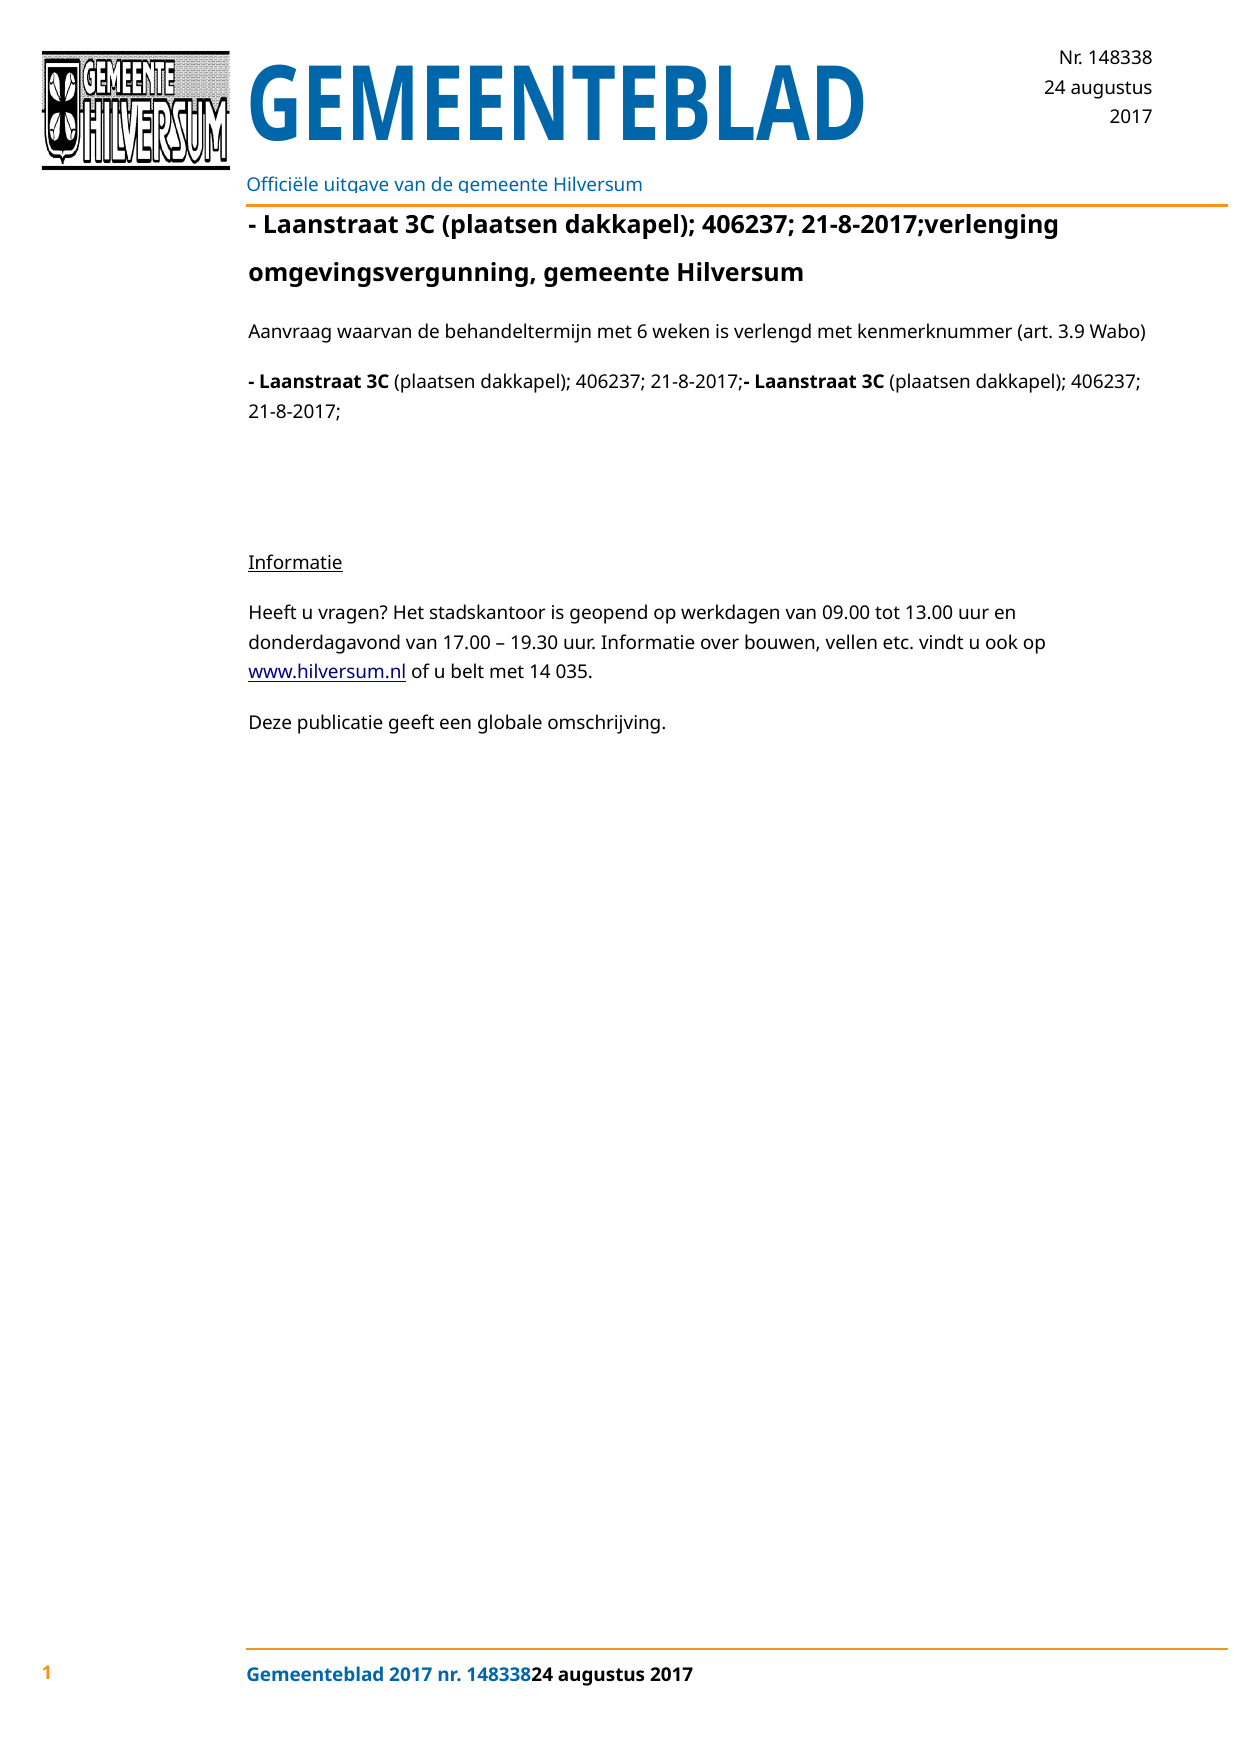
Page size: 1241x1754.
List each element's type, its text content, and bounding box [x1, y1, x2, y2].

text - Laanstraat 3C (plaatsen dakkapel); 406237; 21-8-2017;verlenging omgevingsvergunning, gemeente Hilversum [248, 207, 1152, 288]
picture [41, 47, 231, 172]
text Deze publicatie geeft een globale omschrijving. [248, 709, 1152, 735]
text Informatie [248, 549, 1152, 575]
text Aanvraag waarvan de behandeltermijn met 6 weken is verlengd met kenmerknummer (art. 3.9 Wabo) [248, 318, 1152, 344]
text - Laanstraat 3C (plaatsen dakkapel); 406237; 21-8-2017;- Laanstraat 3C (plaatsen dakkapel); 406237; 21-8-2017; [248, 368, 1152, 424]
text Heeft u vragen? Het stadskantoor is geopend op werkdagen van 09.00 tot 13.00 uur en donderdagavond van 17.00 – 19.30 uur. Informatie over bouwen, vellen etc. vindt u ook op www.hilversum.nl of u belt met 14 035. [248, 599, 1152, 684]
